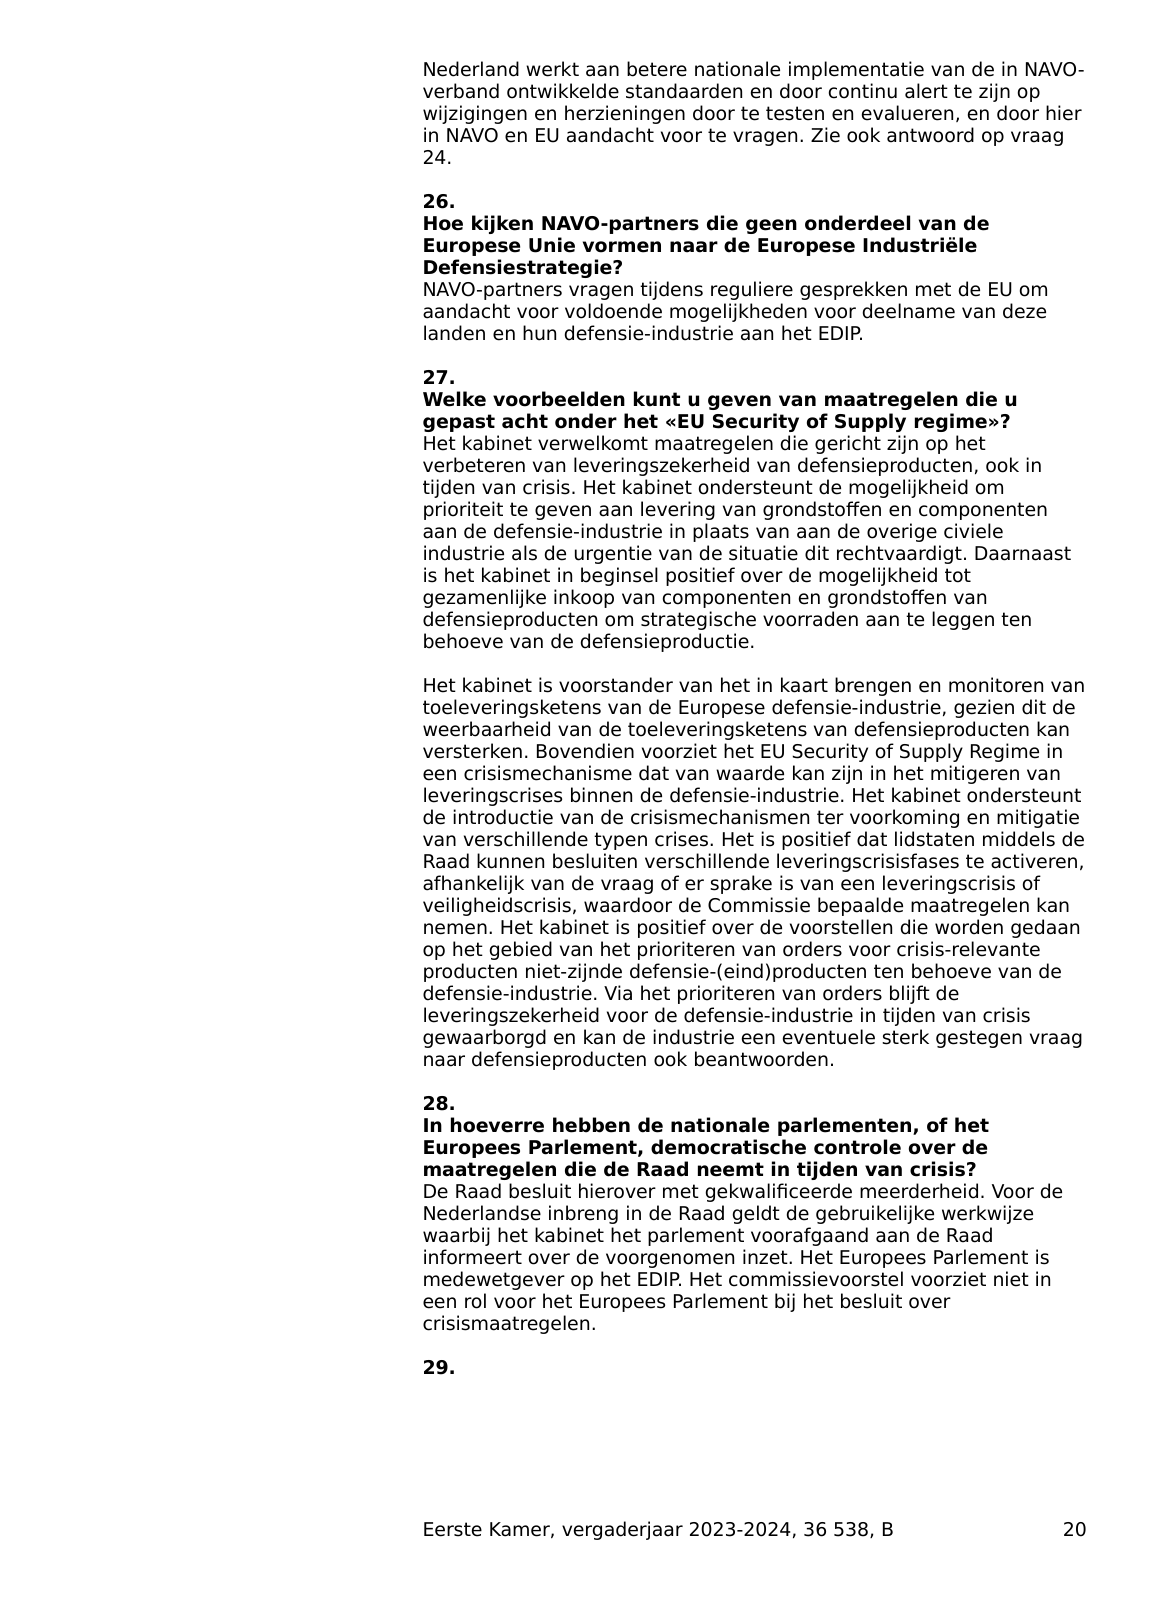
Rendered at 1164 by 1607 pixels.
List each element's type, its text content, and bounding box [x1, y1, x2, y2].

text Het kabinet is voorstander van het in kaart brengen en monitoren van toeleveringsketens van de Europese defensie-industrie, gezien dit de weerbaarheid van de toeleveringsketens van defensieproducten kan versterken. Bovendien voorziet het EU Security of Supply Regime in een crisismechanisme dat van waarde kan zijn in het mitigeren van leveringscrises binnen de defensie-industrie. Het kabinet ondersteunt de introductie van de crisismechanismen ter voorkoming en mitigatie van verschillende typen crises. Het is positief dat lidstaten middels de Raad kunnen besluiten verschillende leveringscrisisfases te activeren, afhankelijk van de vraag of er sprake is van een leveringscrisis of veiligheidscrisis, waardoor de Commissie bepaalde maatregelen kan nemen. Het kabinet is positief over de voorstellen die worden gedaan op het gebied van het prioriteren van orders voor crisis-relevante producten niet-zijnde defensie-(eind)producten ten behoeve van de defensie-industrie. Via het prioriteren van orders blijft de leveringszekerheid voor de defensie-industrie in tijden van crisis gewaarborgd en kan de industrie een eventuele sterk gestegen vraag naar defensieproducten ook beantwoorden. [422, 675, 1087, 1071]
text In hoeverre hebben de nationale parlementen, of het Europees Parlement, democratische controle over de maatregelen die de Raad neemt in tijden van crisis? [422, 1115, 1087, 1181]
text 26. [422, 191, 1087, 213]
text NAVO-partners vragen tijdens reguliere gesprekken met de EU om aandacht voor voldoende mogelijkheden voor deelname van deze landen en hun defensie-industrie aan het EDIP. [422, 279, 1087, 345]
text 28. [422, 1093, 1087, 1115]
text Nederland werkt aan betere nationale implementatie van de in NAVO-verband ontwikkelde standaarden en door continu alert te zijn op wijzigingen en herzieningen door te testen en evalueren, en door hier in NAVO en EU aandacht voor te vragen. Zie ook antwoord op vraag 24. [422, 59, 1087, 169]
text 27. [422, 367, 1087, 389]
text Het kabinet verwelkomt maatregelen die gericht zijn op het verbeteren van leveringszekerheid van defensieproducten, ook in tijden van crisis. Het kabinet ondersteunt de mogelijkheid om prioriteit te geven aan levering van grondstoffen en componenten aan de defensie-industrie in plaats van aan de overige civiele industrie als de urgentie van de situatie dit rechtvaardigt. Daarnaast is het kabinet in beginsel positief over de mogelijkheid tot gezamenlijke inkoop van componenten en grondstoffen van defensieproducten om strategische voorraden aan te leggen ten behoeve van de defensieproductie. [422, 433, 1087, 653]
text De Raad besluit hierover met gekwalificeerde meerderheid. Voor de Nederlandse inbreng in de Raad geldt de gebruikelijke werkwijze waarbij het kabinet het parlement voorafgaand aan de Raad informeert over de voorgenomen inzet. Het Europees Parlement is medewetgever op het EDIP. Het commissievoorstel voorziet niet in een rol voor het Europees Parlement bij het besluit over crisismaatregelen. [422, 1181, 1087, 1335]
text Welke voorbeelden kunt u geven van maatregelen die u gepast acht onder het «EU Security of Supply regime»? [422, 389, 1087, 433]
text Hoe kijken NAVO-partners die geen onderdeel van de Europese Unie vormen naar de Europese Industriële Defensiestrategie? [422, 213, 1087, 279]
text 29. [422, 1357, 1087, 1379]
